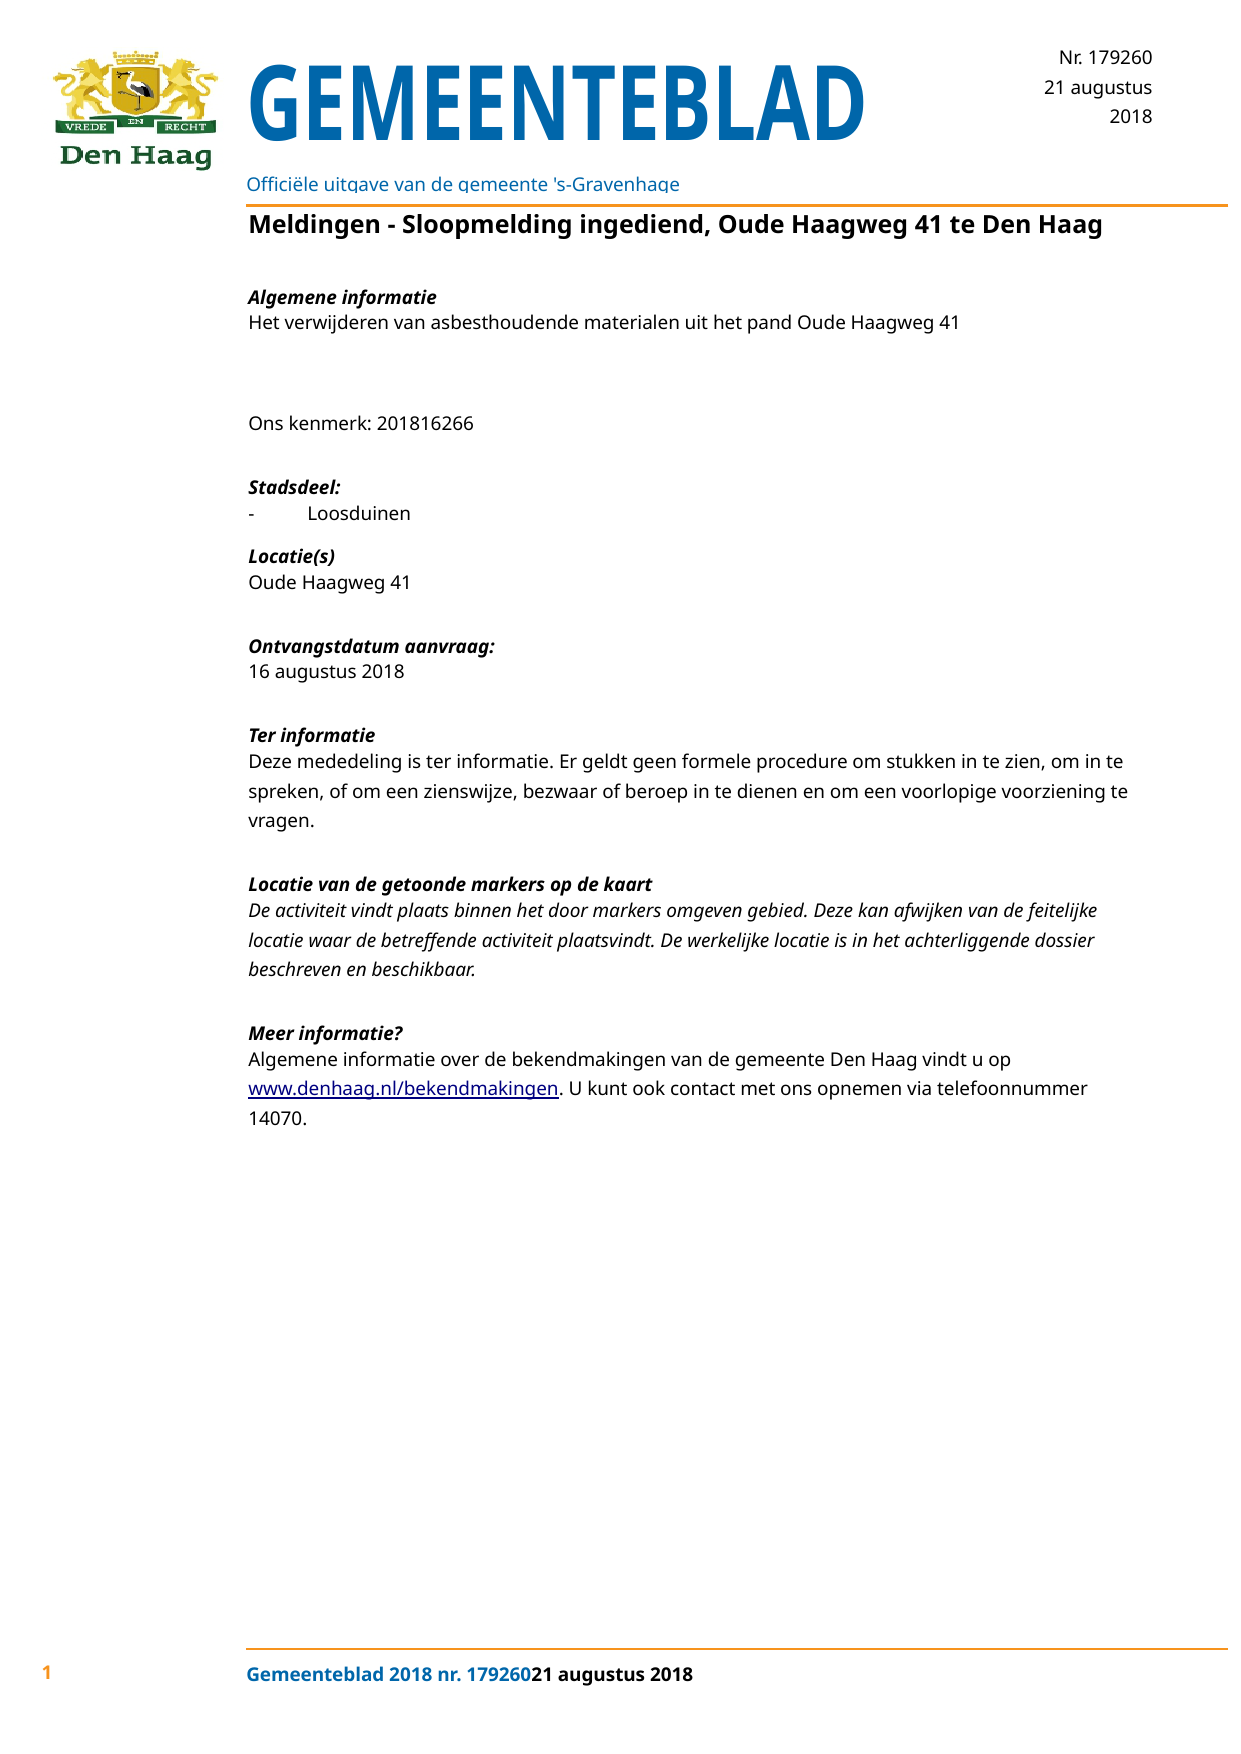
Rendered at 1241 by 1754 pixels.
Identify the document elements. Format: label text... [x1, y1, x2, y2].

text Algemene informatie [248, 284, 1152, 309]
text Ter informatie [248, 723, 1152, 748]
text Meldingen - Sloopmelding ingediend, Oude Haagweg 41 te Den Haag [248, 207, 1152, 241]
text 16 augustus 2018 [248, 659, 1152, 684]
text Algemene informatie over de bekendmakingen van de gemeente Den Haag vindt u op www.denhaag.nl/bekendmakingen. U kunt ook contact met ons opnemen via telefoonnummer 14070. [248, 1046, 1152, 1131]
text Locatie(s) [248, 543, 1152, 569]
picture [41, 47, 231, 172]
text Meer informatie? [248, 1020, 1152, 1046]
text De activiteit vindt plaats binnen het door markers omgeven gebied. Deze kan afwijken van de feitelijke locatie waar de betreffende activiteit plaatsvindt. De werkelijke locatie is in het achterliggende dossier beschreven en beschikbaar. [248, 897, 1152, 982]
text Stadsdeel: [248, 474, 1152, 500]
text Locatie van de getoonde markers op de kaart [248, 871, 1152, 897]
text Oude Haagweg 41 [248, 569, 1152, 595]
text Deze mededeling is ter informatie. Er geldt geen formele procedure om stukken in te zien, om in te spreken, of om een zienswijze, bezwaar of beroep in te dienen en om een voorlopige voorziening te vragen. [248, 748, 1152, 833]
text Ons kenmerk: 201816266 [248, 410, 1152, 436]
text Ontvangstdatum aanvraag: [248, 633, 1152, 659]
text Het verwijderen van asbesthoudende materialen uit het pand Oude Haagweg 41 [248, 309, 1152, 335]
list Loosduinen [248, 500, 1152, 526]
